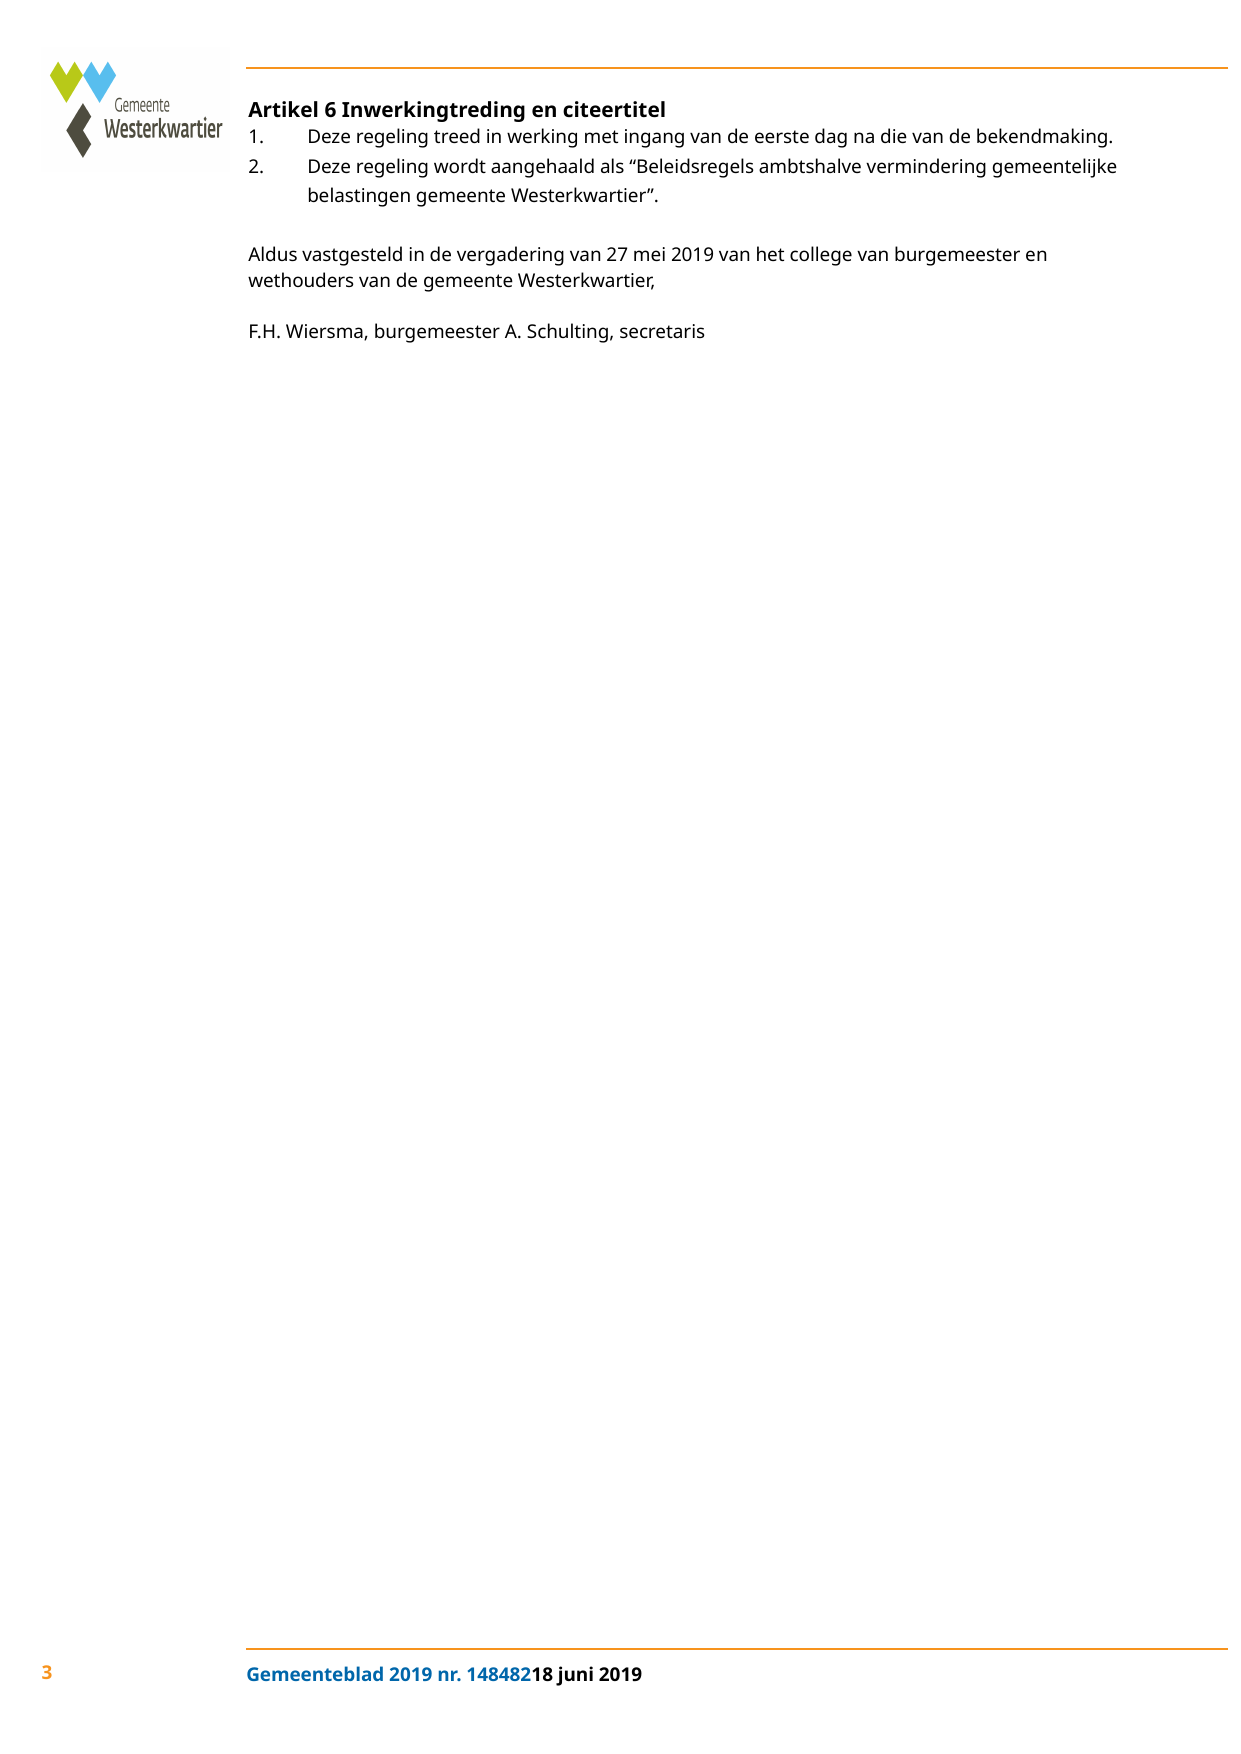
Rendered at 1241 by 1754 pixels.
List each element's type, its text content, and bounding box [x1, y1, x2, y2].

list Deze regeling wordt aangehaald als “Beleidsregels ambtshalve vermindering gemeentelijke belastingen gemeente Westerkwartier”. [248, 153, 1152, 208]
text Artikel 6 Inwerkingtreding en citeertitel [248, 95, 1152, 123]
picture [41, 47, 231, 172]
text wethouders van de gemeente Westerkwartier, [248, 267, 1152, 293]
text F.H. Wiersma, burgemeester A. Schulting, secretaris [248, 319, 1152, 344]
text Aldus vastgesteld in de vergadering van 27 mei 2019 van het college van burgemeester en [248, 242, 1152, 267]
list Deze regeling treed in werking met ingang van de eerste dag na die van de bekendmaking. [248, 123, 1152, 149]
